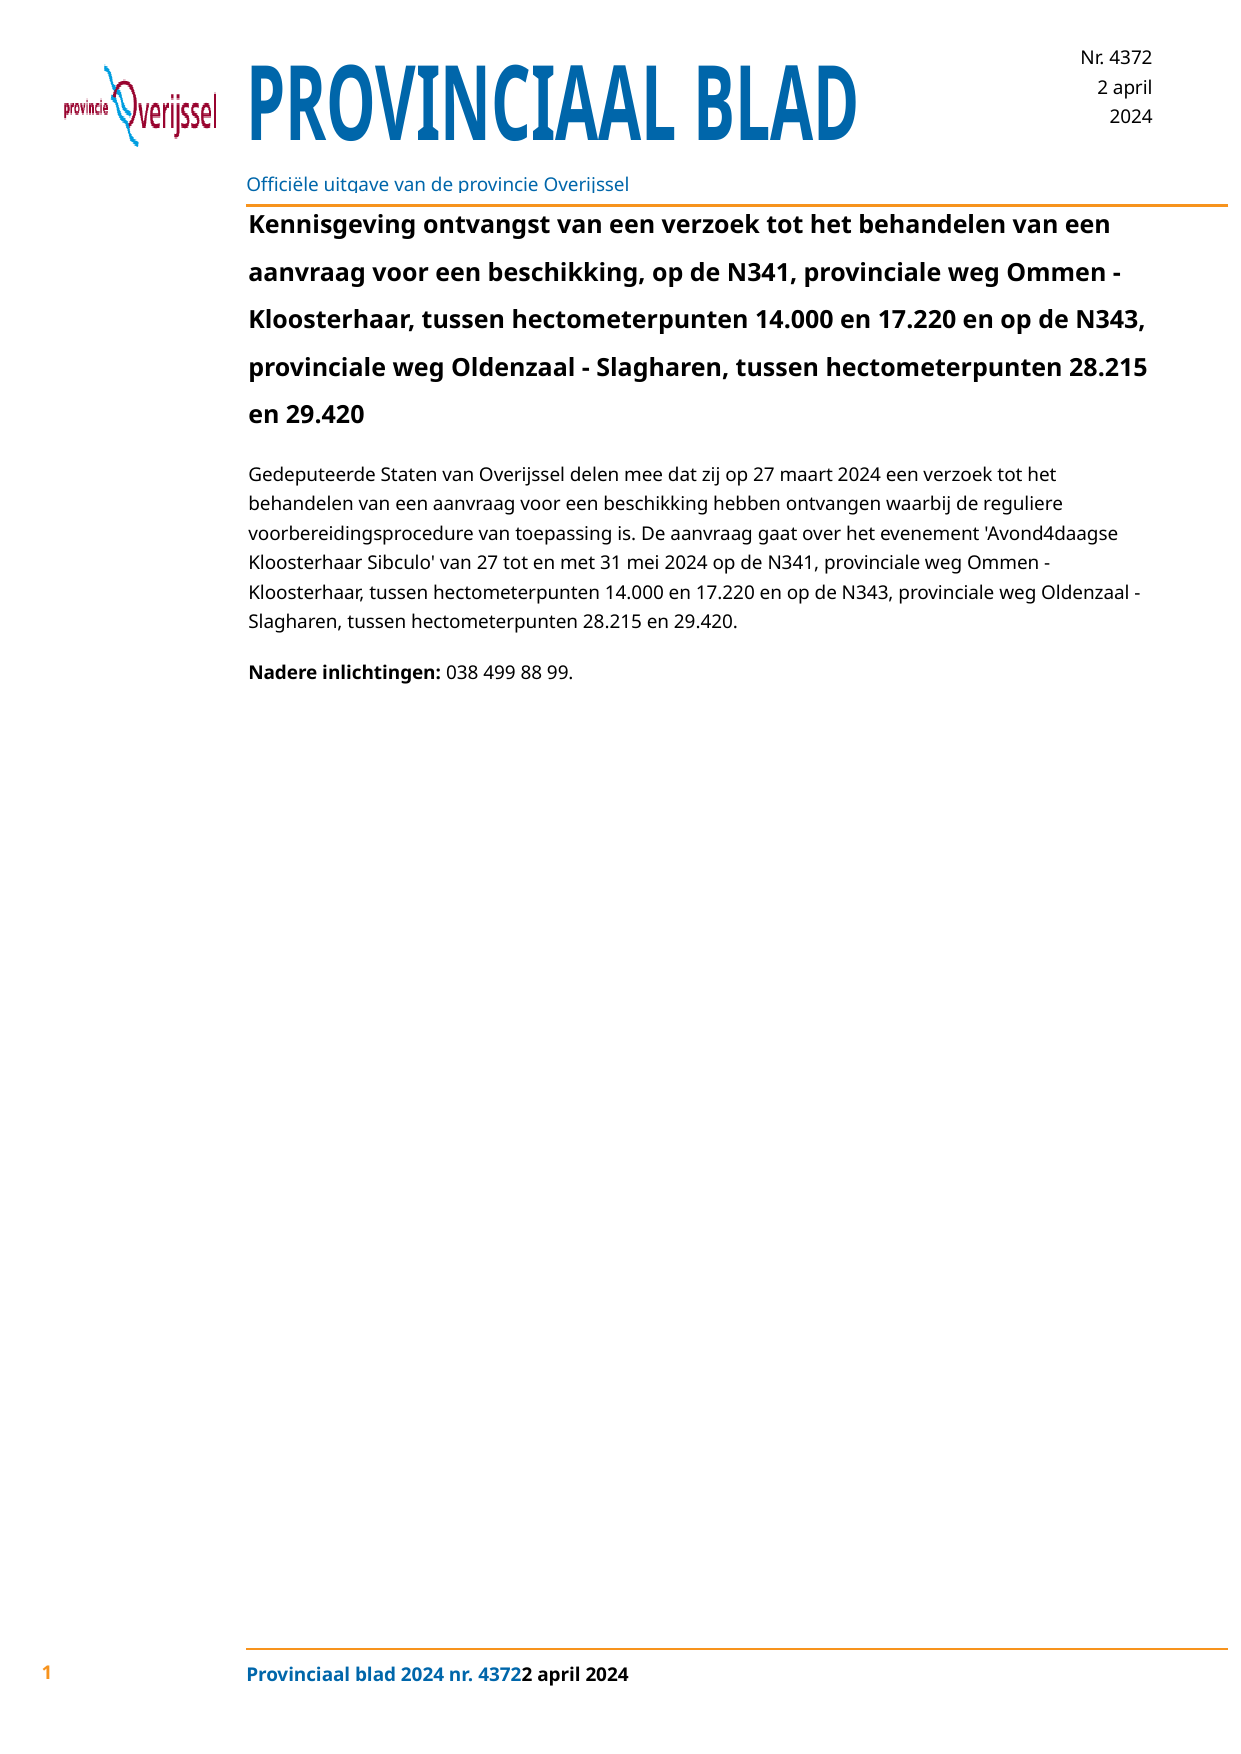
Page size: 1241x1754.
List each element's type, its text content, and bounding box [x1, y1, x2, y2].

text Nadere inlichtingen: 038 499 88 99. [248, 659, 1152, 685]
text Gedeputeerde Staten van Overijssel delen mee dat zij op 27 maart 2024 een verzoek tot het behandelen van een aanvraag voor een beschikking hebben ontvangen waarbij de reguliere voorbereidingsprocedure van toepassing is. De aanvraag gaat over het evenement 'Avond4daagse Kloosterhaar Sibculo' van 27 tot en met 31 mei 2024 op de N341, provinciale weg Ommen - Kloosterhaar, tussen hectometerpunten 14.000 en 17.220 en op de N343, provinciale weg Oldenzaal - Slagharen, tussen hectometerpunten 28.215 en 29.420. [248, 461, 1152, 634]
picture [41, 47, 231, 172]
text Kennisgeving ontvangst van een verzoek tot het behandelen van een aanvraag voor een beschikking, op de N341, provinciale weg Ommen - Kloosterhaar, tussen hectometerpunten 14.000 en 17.220 en op de N343, provinciale weg Oldenzaal - Slagharen, tussen hectometerpunten 28.215 en 29.420 [248, 207, 1152, 431]
